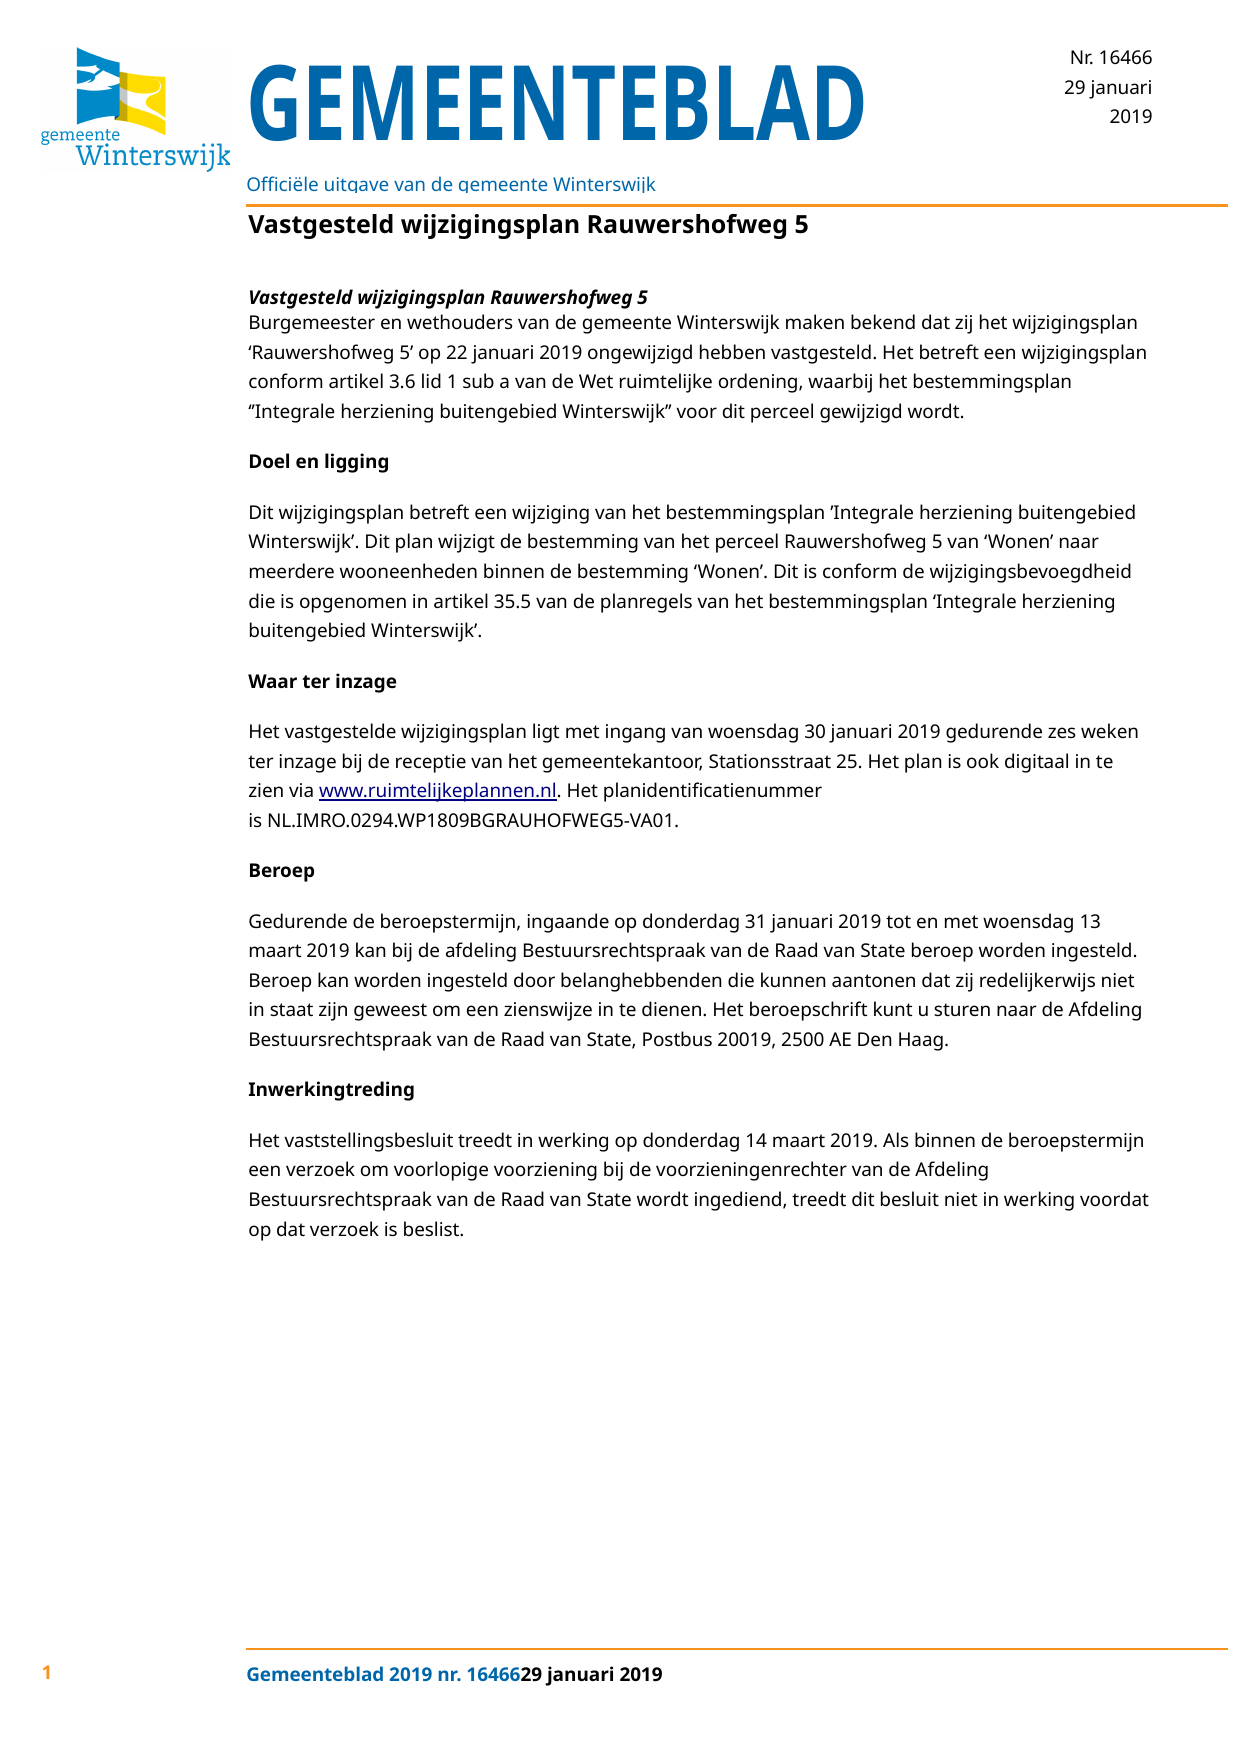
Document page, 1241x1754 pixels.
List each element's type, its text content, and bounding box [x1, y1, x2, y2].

text Inwerkingtreding [248, 1077, 1152, 1102]
text Het vastgestelde wijzigingsplan ligt met ingang van woensdag 30 januari 2019 gedurende zes weken ter inzage bij de receptie van het gemeentekantoor, Stationsstraat 25. Het plan is ook digitaal in te zien via www.ruimtelijkeplannen.nl. Het planidentificatienummer is NL.IMRO.0294.WP1809BGRAUHOFWEG5-VA01. [248, 718, 1152, 833]
text Dit wijzigingsplan betreft een wijziging van het bestemmingsplan ’Integrale herziening buitengebied Winterswijk’. Dit plan wijzigt de bestemming van het perceel Rauwershofweg 5 van ‘Wonen’ naar meerdere wooneenheden binnen de bestemming ‘Wonen’. Dit is conform de wijzigingsbevoegdheid die is opgenomen in artikel 35.5 van de planregels van het bestemmingsplan ‘Integrale herziening buitengebied Winterswijk’. [248, 499, 1152, 643]
text Waar ter inzage [248, 668, 1152, 694]
picture [225, 153, 231, 162]
text Burgemeester en wethouders van de gemeente Winterswijk maken bekend dat zij het wijzigingsplan ‘Rauwershofweg 5’ op 22 januari 2019 ongewijzigd hebben vastgesteld. Het betreft een wijzigingsplan conform artikel 3.6 lid 1 sub a van de Wet ruimtelijke ordening, waarbij het bestemmingsplan ‘’Integrale herziening buitengebied Winterswijk’’ voor dit perceel gewijzigd wordt. [248, 309, 1152, 424]
picture [41, 47, 231, 172]
text Beroep [248, 857, 1152, 883]
text Vastgesteld wijzigingsplan Rauwershofweg 5 [248, 207, 1152, 241]
text Het vaststellingsbesluit treedt in werking op donderdag 14 maart 2019. Als binnen de beroepstermijn een verzoek om voorlopige voorziening bij de voorzieningenrechter van de Afdeling Bestuursrechtspraak van de Raad van State wordt ingediend, treedt dit besluit niet in werking voordat op dat verzoek is beslist. [248, 1127, 1152, 1242]
text Doel en ligging [248, 449, 1152, 474]
text Gedurende de beroepstermijn, ingaande op donderdag 31 januari 2019 tot en met woensdag 13 maart 2019 kan bij de afdeling Bestuursrechtspraak van de Raad van State beroep worden ingesteld. Beroep kan worden ingesteld door belanghebbenden die kunnen aantonen dat zij redelijkerwijs niet in staat zijn geweest om een zienswijze in te dienen. Het beroepschrift kunt u sturen naar de Afdeling Bestuursrechtspraak van de Raad van State, Postbus 20019, 2500 AE Den Haag. [248, 908, 1152, 1052]
text Vastgesteld wijzigingsplan Rauwershofweg 5 [248, 284, 1152, 309]
